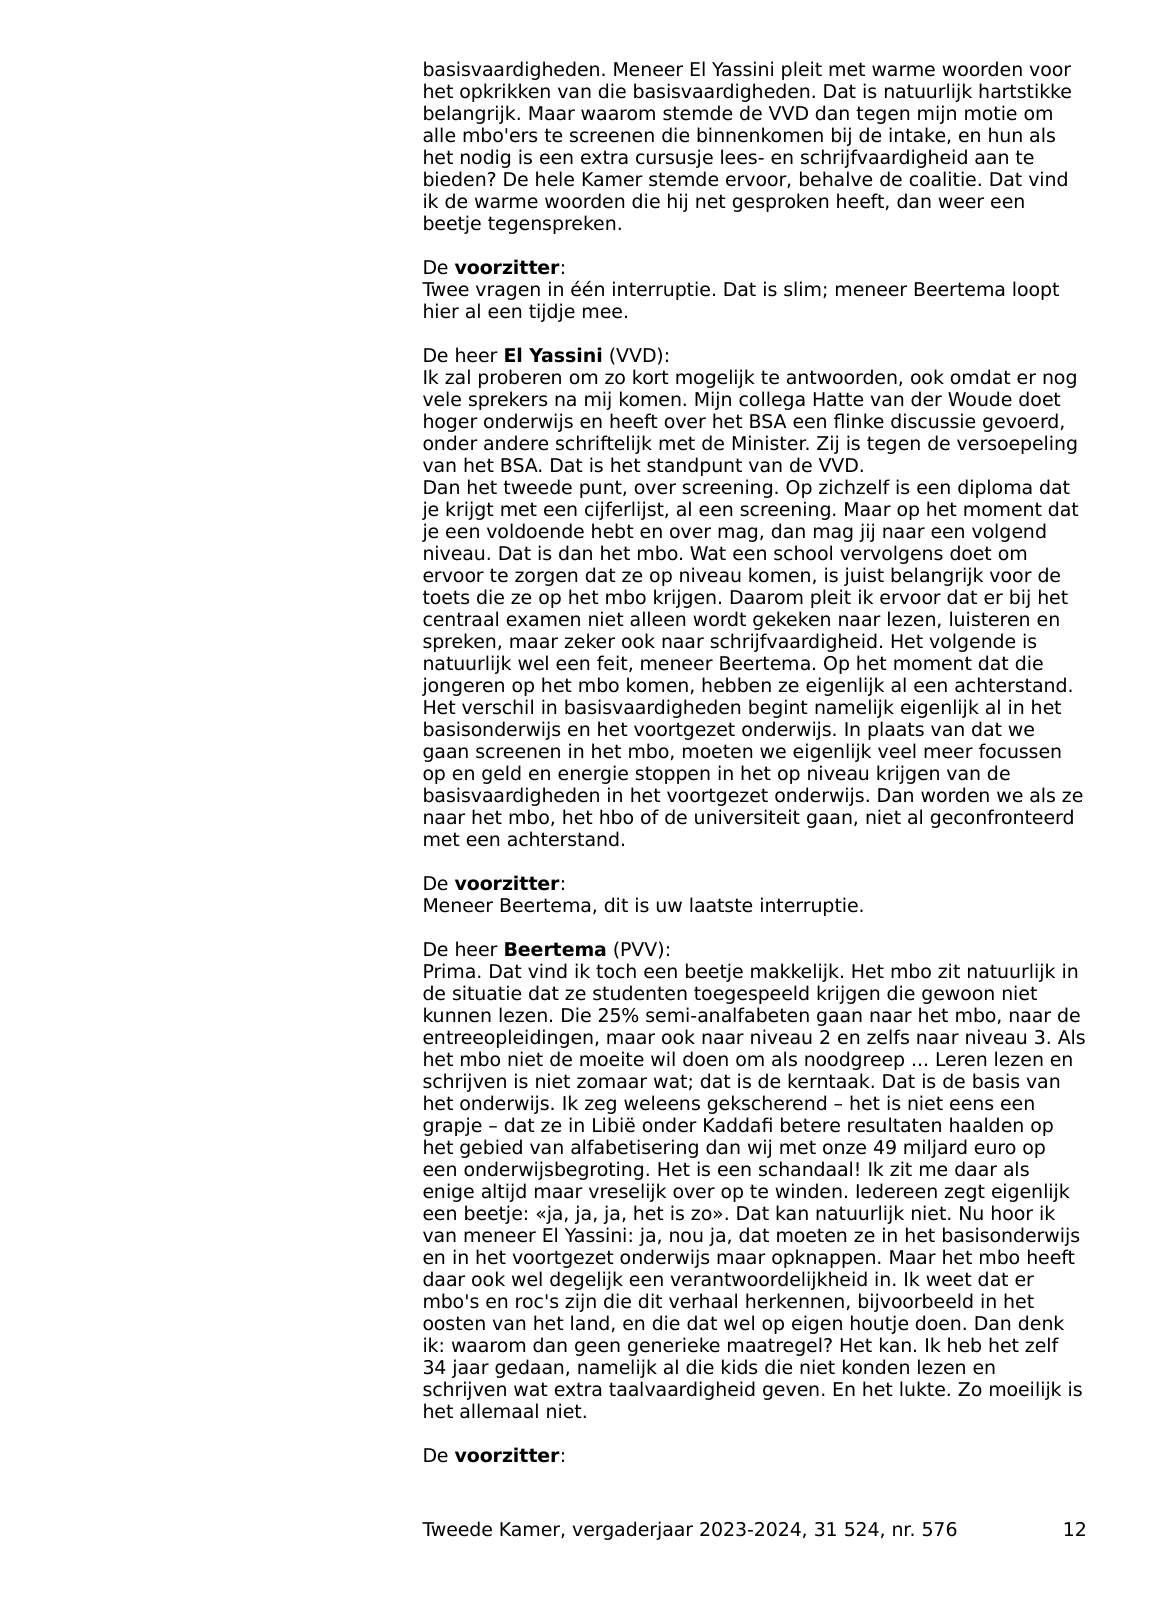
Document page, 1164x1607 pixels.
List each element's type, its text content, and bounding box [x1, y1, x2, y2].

text De heer El Yassini (VVD): [422, 345, 1087, 367]
text De voorzitter: [422, 257, 1087, 279]
text Prima. Dat vind ik toch een beetje makkelijk. Het mbo zit natuurlijk in de situatie dat ze studenten toegespeeld krijgen die gewoon niet kunnen lezen. Die 25% semi-analfabeten gaan naar het mbo, naar de entreeopleidingen, maar ook naar niveau 2 en zelfs naar niveau 3. Als het mbo niet de moeite wil doen om als noodgreep ... Leren lezen en schrijven is niet zomaar wat; dat is de kerntaak. Dat is de basis van het onderwijs. Ik zeg weleens gekscherend – het is niet eens een grapje – dat ze in Libië onder Kaddafi betere resultaten haalden op het gebied van alfabetisering dan wij met onze 49 miljard euro op een onderwijsbegroting. Het is een schandaal! Ik zit me daar als enige altijd maar vreselijk over op te winden. Iedereen zegt eigenlijk een beetje: «ja, ja, ja, het is zo». Dat kan natuurlijk niet. Nu hoor ik van meneer El Yassini: ja, nou ja, dat moeten ze in het basisonderwijs en in het voortgezet onderwijs maar opknappen. Maar het mbo heeft daar ook wel degelijk een verantwoordelijkheid in. Ik weet dat er mbo's en roc's zijn die dit verhaal herkennen, bijvoorbeeld in het oosten van het land, en die dat wel op eigen houtje doen. Dan denk ik: waarom dan geen generieke maatregel? Het kan. Ik heb het zelf 34 jaar gedaan, namelijk al die kids die niet konden lezen en schrijven wat extra taalvaardigheid geven. En het lukte. Zo moeilijk is het allemaal niet. [422, 961, 1087, 1423]
text De voorzitter: [422, 873, 1087, 895]
text Meneer Beertema, dit is uw laatste interruptie. [422, 895, 1087, 917]
text De heer Beertema (PVV): [422, 939, 1087, 961]
text Ik zal proberen om zo kort mogelijk te antwoorden, ook omdat er nog vele sprekers na mij komen. Mijn collega Hatte van der Woude doet hoger onderwijs en heeft over het BSA een flinke discussie gevoerd, onder andere schriftelijk met de Minister. Zij is tegen de versoepeling van het BSA. Dat is het standpunt van de VVD. [422, 367, 1087, 477]
text Twee vragen in één interruptie. Dat is slim; meneer Beertema loopt hier al een tijdje mee. [422, 279, 1087, 323]
text Dan het tweede punt, over screening. Op zichzelf is een diploma dat je krijgt met een cijferlijst, al een screening. Maar op het moment dat je een voldoende hebt en over mag, dan mag jij naar een volgend niveau. Dat is dan het mbo. Wat een school vervolgens doet om ervoor te zorgen dat ze op niveau komen, is juist belangrijk voor de toets die ze op het mbo krijgen. Daarom pleit ik ervoor dat er bij het centraal examen niet alleen wordt gekeken naar lezen, luisteren en spreken, maar zeker ook naar schrijfvaardigheid. Het volgende is natuurlijk wel een feit, meneer Beertema. Op het moment dat die jongeren op het mbo komen, hebben ze eigenlijk al een achterstand. Het verschil in basisvaardigheden begint namelijk eigenlijk al in het basisonderwijs en het voortgezet onderwijs. In plaats van dat we gaan screenen in het mbo, moeten we eigenlijk veel meer focussen op en geld en energie stoppen in het op niveau krijgen van de basisvaardigheden in het voortgezet onderwijs. Dan worden we als ze naar het mbo, het hbo of de universiteit gaan, niet al geconfronteerd met een achterstand. [422, 477, 1087, 851]
text basisvaardigheden. Meneer El Yassini pleit met warme woorden voor het opkrikken van die basisvaardigheden. Dat is natuurlijk hartstikke belangrijk. Maar waarom stemde de VVD dan tegen mijn motie om alle mbo'ers te screenen die binnenkomen bij de intake, en hun als het nodig is een extra cursusje lees- en schrijfvaardigheid aan te bieden? De hele Kamer stemde ervoor, behalve de coalitie. Dat vind ik de warme woorden die hij net gesproken heeft, dan weer een beetje tegenspreken. [422, 59, 1087, 235]
text De voorzitter: [422, 1445, 1087, 1467]
